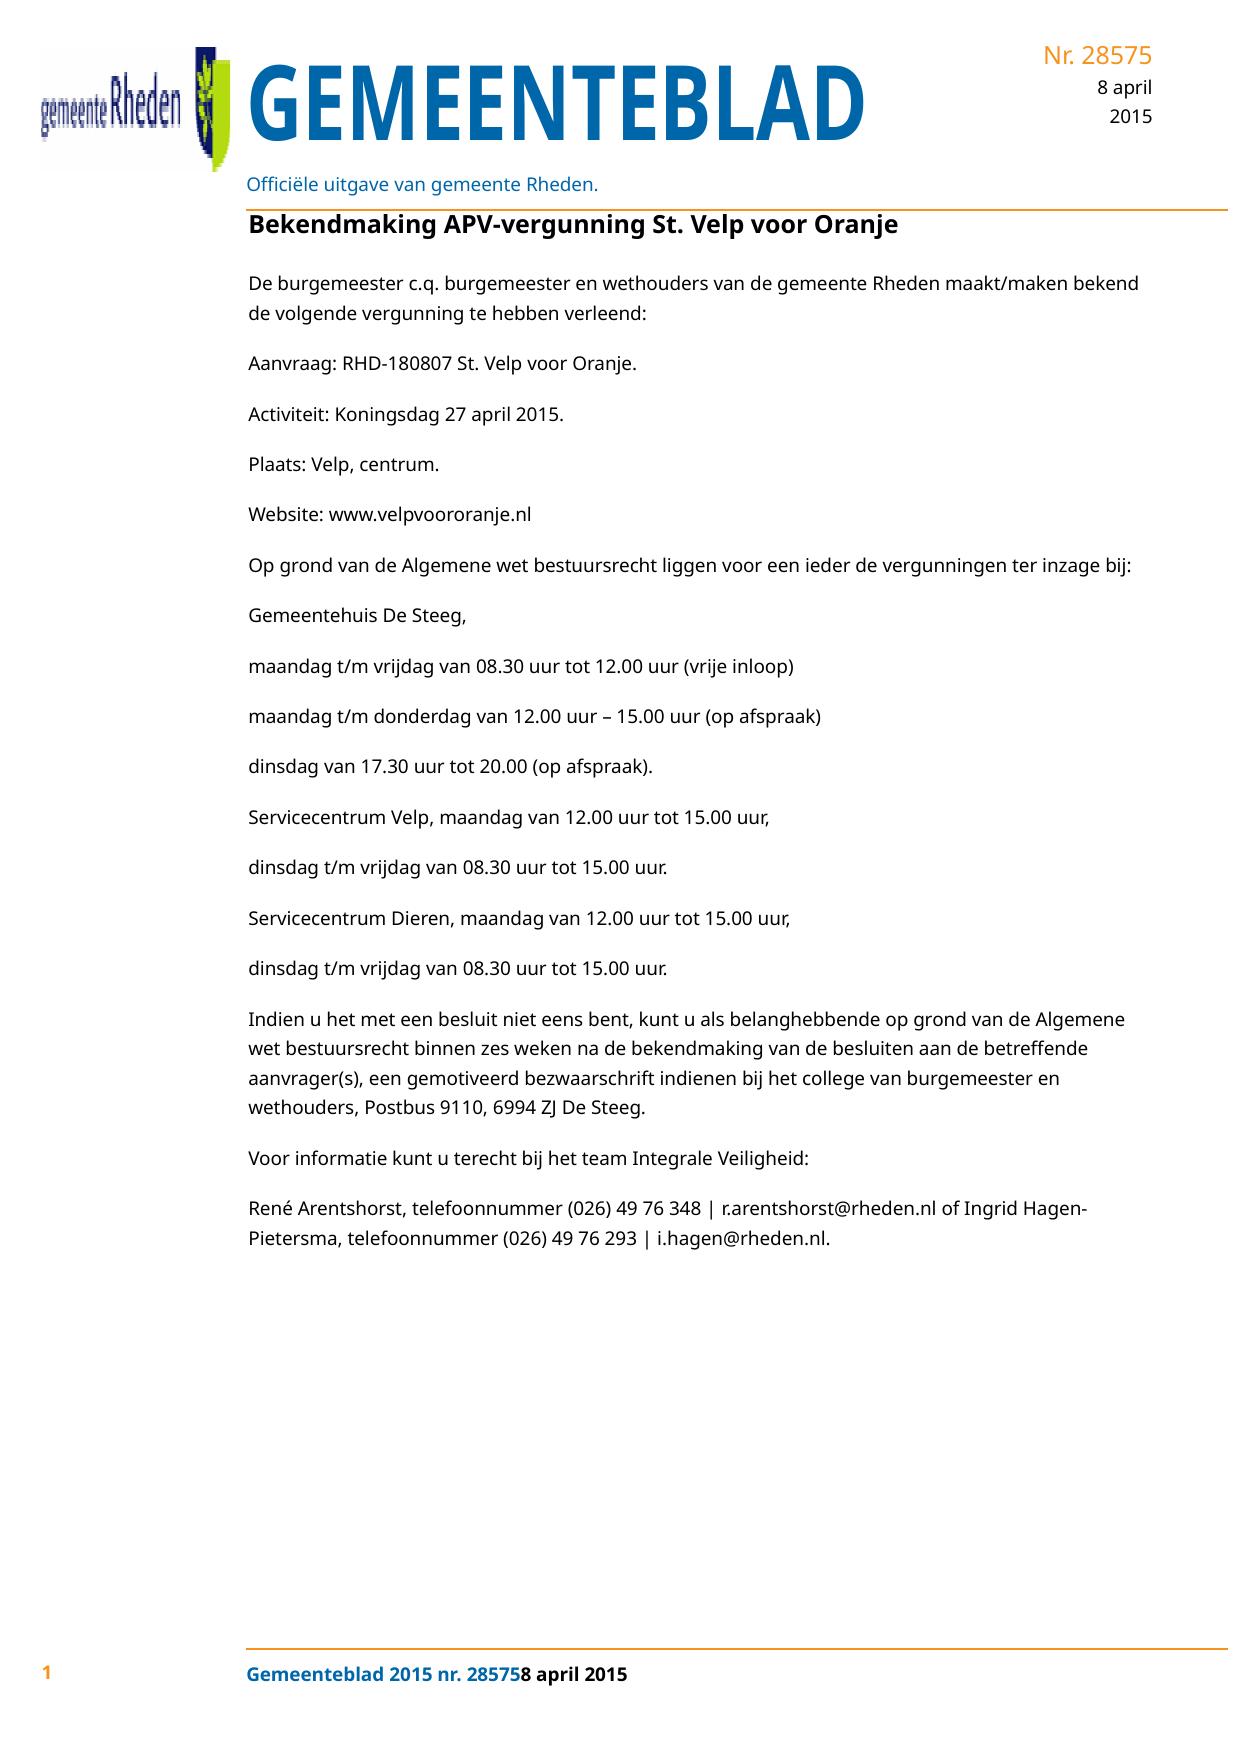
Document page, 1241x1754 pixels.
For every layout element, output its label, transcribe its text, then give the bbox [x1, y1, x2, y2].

text De burgemeester c.q. burgemeester en wethouders van de gemeente Rheden maakt/maken bekend de volgende vergunning te hebben verleend: [248, 270, 1152, 326]
text maandag t/m donderdag van 12.00 uur – 15.00 uur (op afspraak) [248, 703, 1152, 729]
text Activiteit: Koningsdag 27 april 2015. [248, 401, 1152, 426]
text Gemeentehuis De Steeg, [248, 602, 1152, 628]
text Plaats: Velp, centrum. [248, 451, 1152, 477]
text Voor informatie kunt u terecht bij het team Integrale Veiligheid: [248, 1145, 1152, 1171]
text Aanvraag: RHD-180807 St. Velp voor Oranje. [248, 350, 1152, 376]
text dinsdag t/m vrijdag van 08.30 uur tot 15.00 uur. [248, 854, 1152, 880]
text Op grond van de Algemene wet bestuursrecht liggen voor een ieder de vergunningen ter inzage bij: [248, 552, 1152, 578]
text Bekendmaking APV-vergunning St. Velp voor Oranje [248, 211, 1152, 241]
picture [41, 47, 231, 172]
text maandag t/m vrijdag van 08.30 uur tot 12.00 uur (vrije inloop) [248, 653, 1152, 678]
text René Arentshorst, telefoonnummer (026) 49 76 348 | r.arentshorst@rheden.nl of Ingrid Hagen-Pietersma, telefoonnummer (026) 49 76 293 | i.hagen@rheden.nl. [248, 1195, 1152, 1251]
text Website: www.velpvoororanje.nl [248, 502, 1152, 527]
text Servicecentrum Velp, maandag van 12.00 uur tot 15.00 uur, [248, 804, 1152, 830]
text dinsdag van 17.30 uur tot 20.00 (op afspraak). [248, 754, 1152, 779]
text dinsdag t/m vrijdag van 08.30 uur tot 15.00 uur. [248, 955, 1152, 981]
text Servicecentrum Dieren, maandag van 12.00 uur tot 15.00 uur, [248, 905, 1152, 931]
text Indien u het met een besluit niet eens bent, kunt u als belanghebbende op grond van de Algemene wet bestuursrecht binnen zes weken na de bekendmaking van de besluiten aan de betreffende aanvrager(s), een gemotiveerd bezwaarschrift indienen bij het college van burgemeester en wethouders, Postbus 9110, 6994 ZJ De Steeg. [248, 1006, 1152, 1120]
